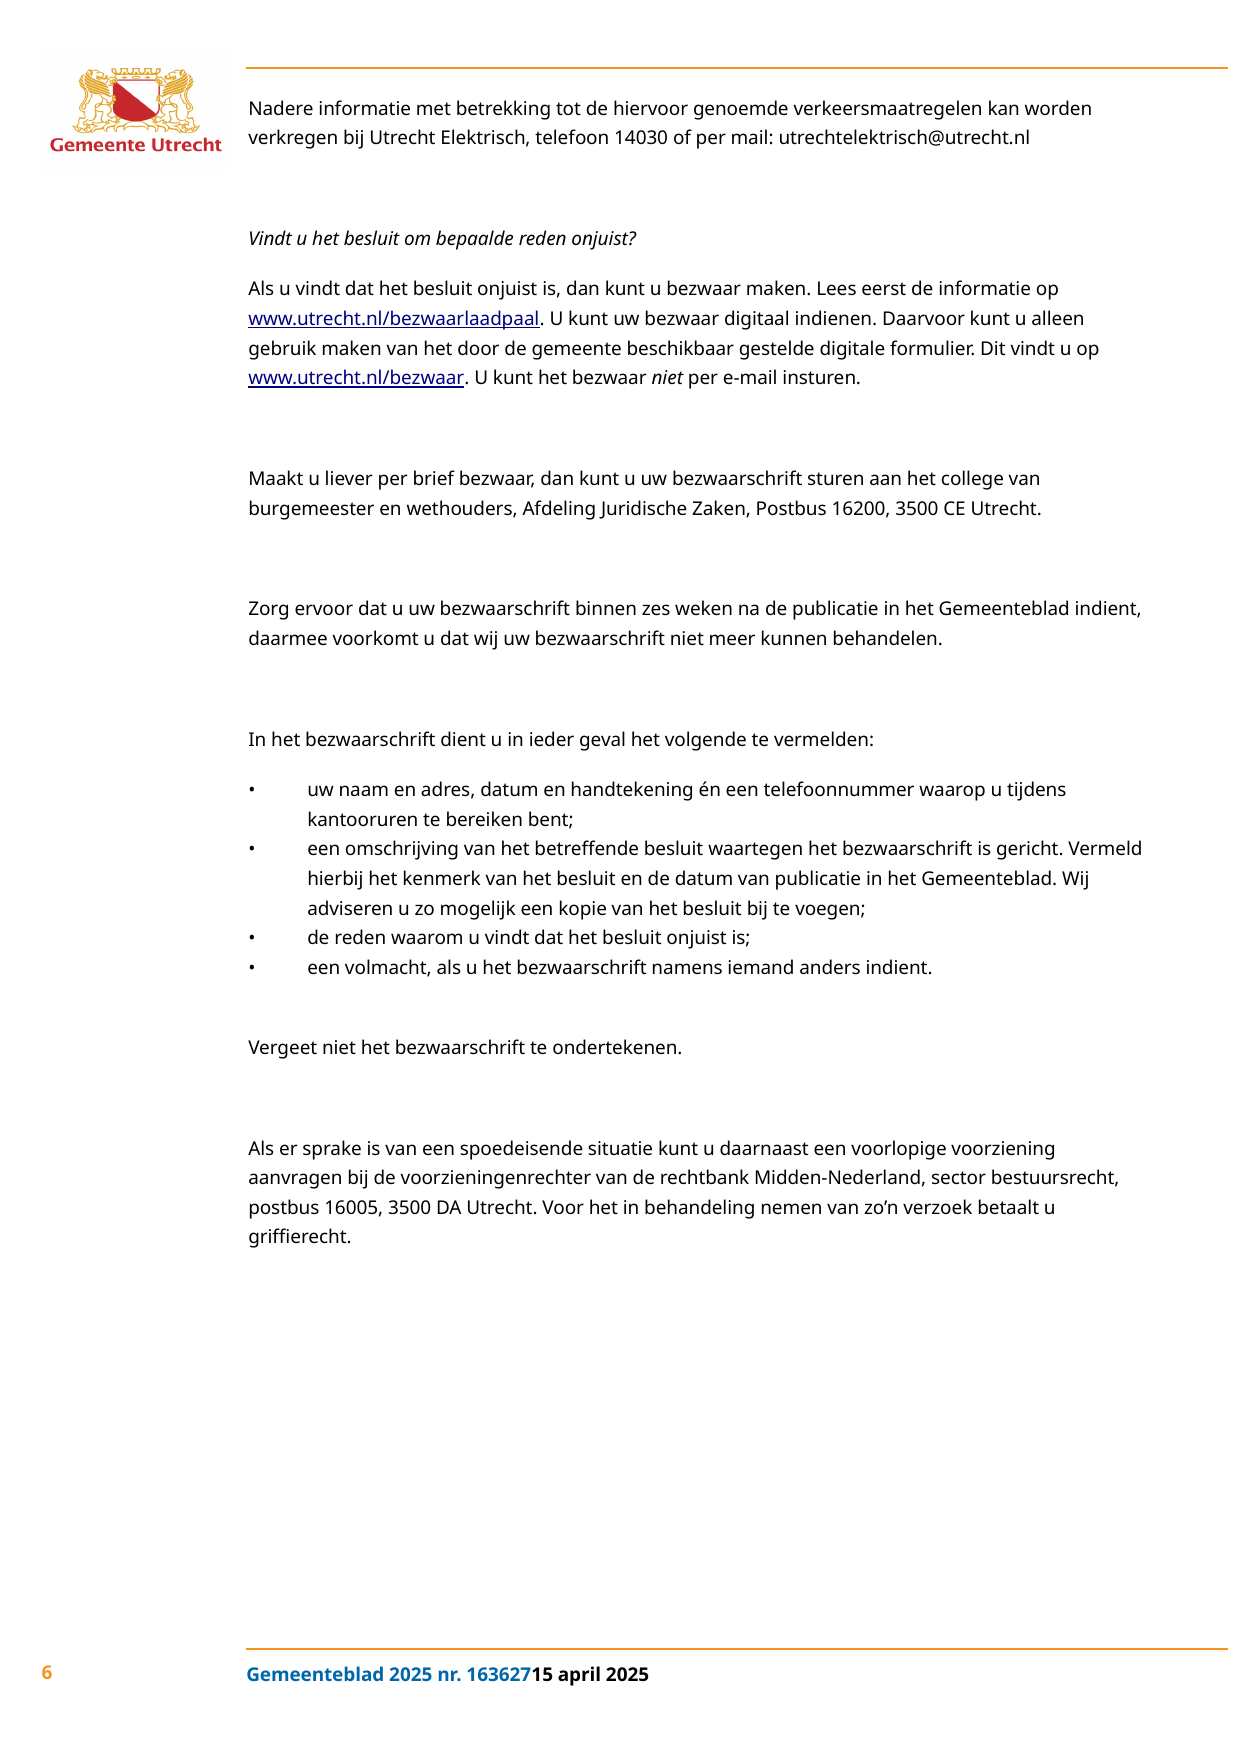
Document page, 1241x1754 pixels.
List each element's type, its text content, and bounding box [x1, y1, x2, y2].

list de reden waarom u vindt dat het besluit onjuist is; [248, 924, 1152, 950]
list een omschrijving van het betreffende besluit waartegen het bezwaarschrift is gericht. Vermeld hierbij het kenmerk van het besluit en de datum van publicatie in het Gemeenteblad. Wij adviseren u zo mogelijk een kopie van het besluit bij te voegen; [248, 836, 1152, 921]
text Als u vindt dat het besluit onjuist is, dan kunt u bezwaar maken. Lees eerst de informatie op www.utrecht.nl/bezwaarlaadpaal. U kunt uw bezwaar digitaal indienen. Daarvoor kunt u alleen gebruik maken van het door de gemeente beschikbaar gestelde digitale formulier. Dit vindt u op www.utrecht.nl/bezwaar. U kunt het bezwaar niet per e-mail insturen. [248, 276, 1152, 390]
text Nadere informatie met betrekking tot de hiervoor genoemde verkeersmaatregelen kan worden verkregen bij Utrecht Elektrisch, telefoon 14030 of per mail: utrechtelektrisch@utrecht.nl [248, 95, 1152, 150]
picture [41, 47, 231, 172]
list uw naam en adres, datum en handtekening én een telefoonnummer waarop u tijdens kantooruren te bereiken bent; [248, 776, 1152, 832]
text Zorg ervoor dat u uw bezwaarschrift binnen zes weken na de publicatie in het Gemeenteblad indient, daarmee voorkomt u dat wij uw bezwaarschrift niet meer kunnen behandelen. [248, 596, 1152, 651]
text Als er sprake is van een spoedeisende situatie kunt u daarnaast een voorlopige voorziening aanvragen bij de voorzieningenrechter van de rechtbank Midden-Nederland, sector bestuursrecht, postbus 16005, 3500 DA Utrecht. Voor het in behandeling nemen van zo’n verzoek betaalt u griffierecht. [248, 1135, 1152, 1249]
list een volmacht, als u het bezwaarschrift namens iemand anders indient. [248, 954, 1152, 980]
text Vergeet niet het bezwaarschrift te ondertekenen. [248, 1034, 1152, 1060]
text Maakt u liever per brief bezwaar, dan kunt u uw bezwaarschrift sturen aan het college van burgemeester en wethouders, Afdeling Juridische Zaken, Postbus 16200, 3500 CE Utrecht. [248, 465, 1152, 521]
text In het bezwaarschrift dient u in ieder geval het volgende te vermelden: [248, 726, 1152, 752]
text Vindt u het besluit om bepaalde reden onjuist? [248, 225, 1152, 251]
